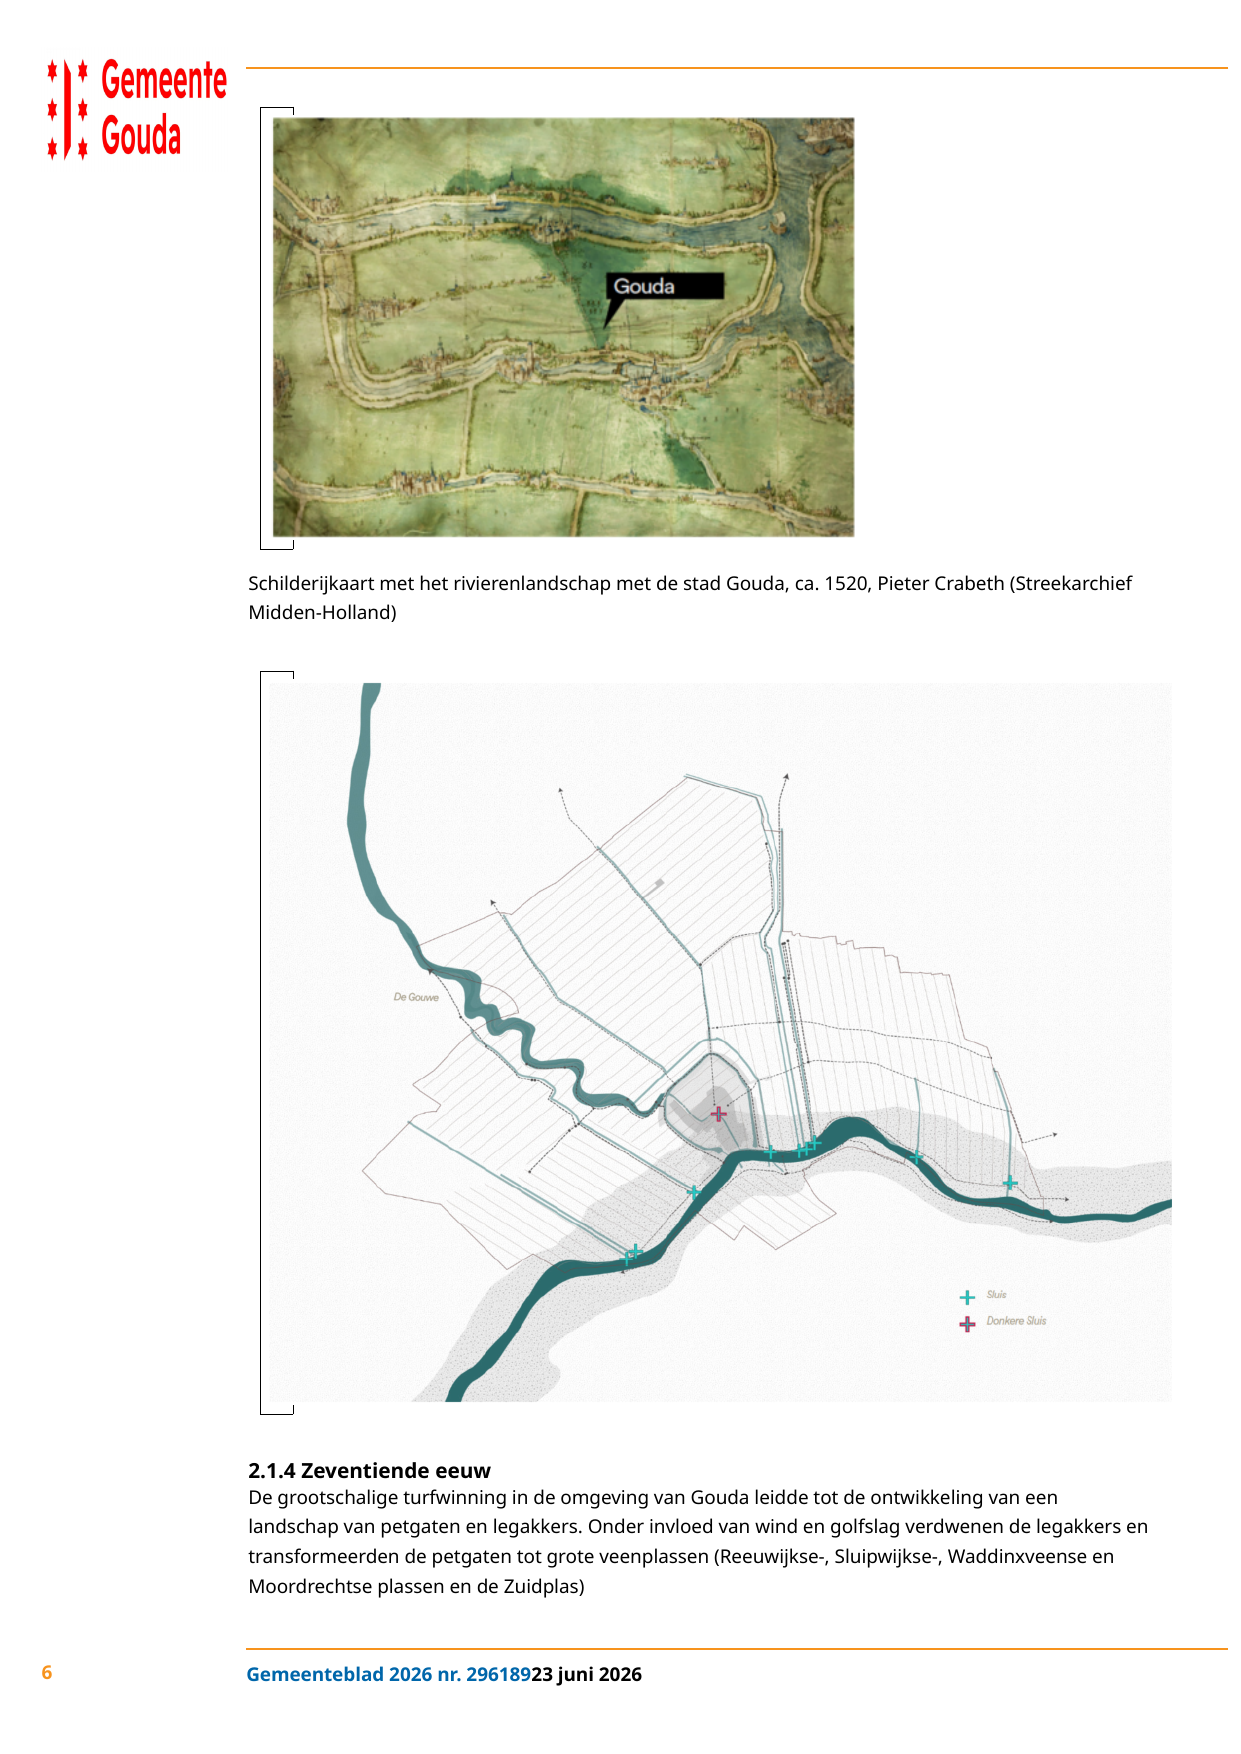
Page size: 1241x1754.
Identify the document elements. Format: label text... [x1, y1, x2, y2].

text De grootschalige turfwinning in de omgeving van Gouda leidde tot de ontwikkeling van een landschap van petgaten en legakkers. Onder invloed van wind en golfslag verdwenen de legakkers en transformeerden de petgaten tot grote veenplassen (Reeuwijkse-, Sluipwijkse-, Waddinxveense en Moordrechtse plassen en de Zuidplas) [248, 1484, 1152, 1599]
picture [268, 115, 860, 540]
text Schilderijkaart met het rivierenlandschap met de stad Gouda, ca. 1520, Pieter Crabeth (Streekarchief Midden-Holland) [248, 570, 1152, 625]
picture [41, 47, 231, 172]
picture [268, 679, 1173, 1405]
text 2.1.4 Zeventiende eeuw [248, 1456, 1152, 1484]
